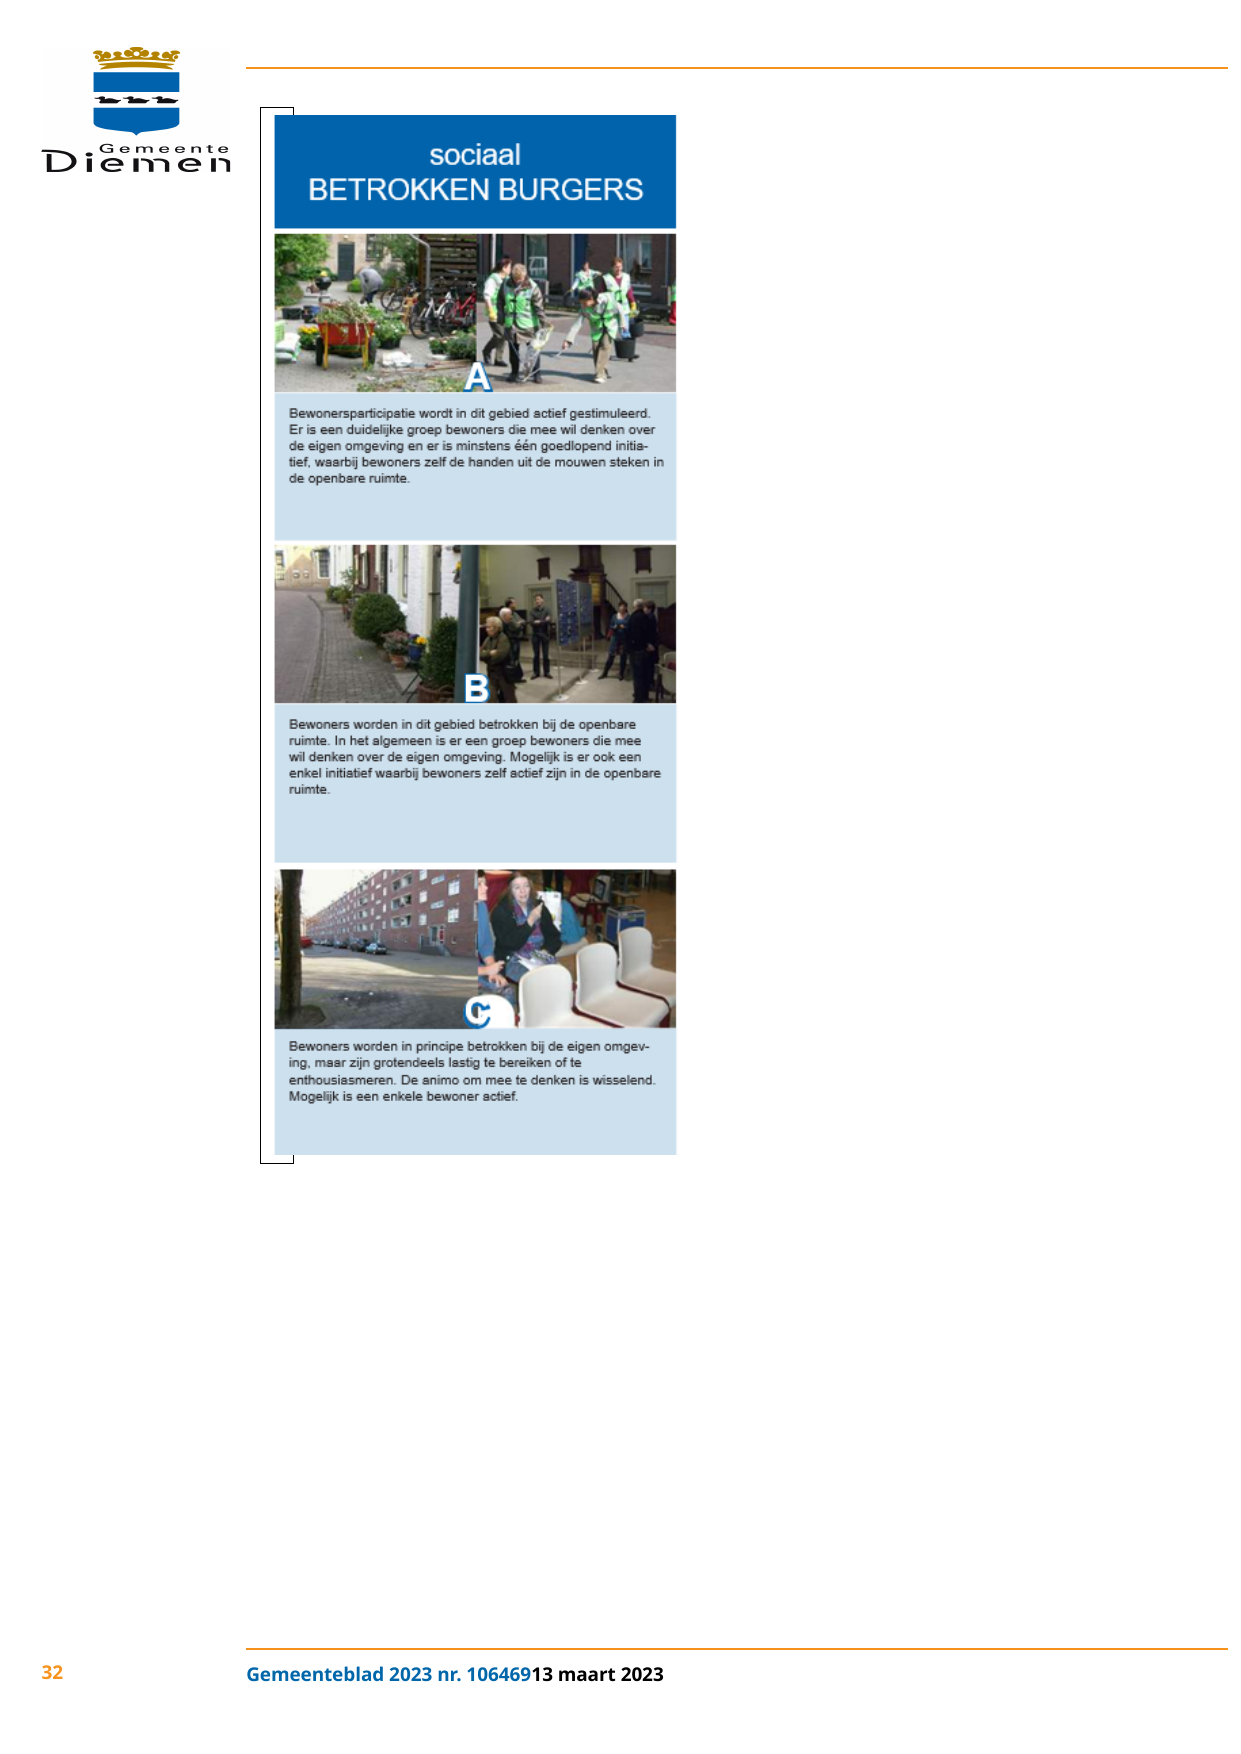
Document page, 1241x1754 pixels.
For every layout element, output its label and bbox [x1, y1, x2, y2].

picture [41, 47, 231, 172]
picture [268, 115, 683, 1155]
